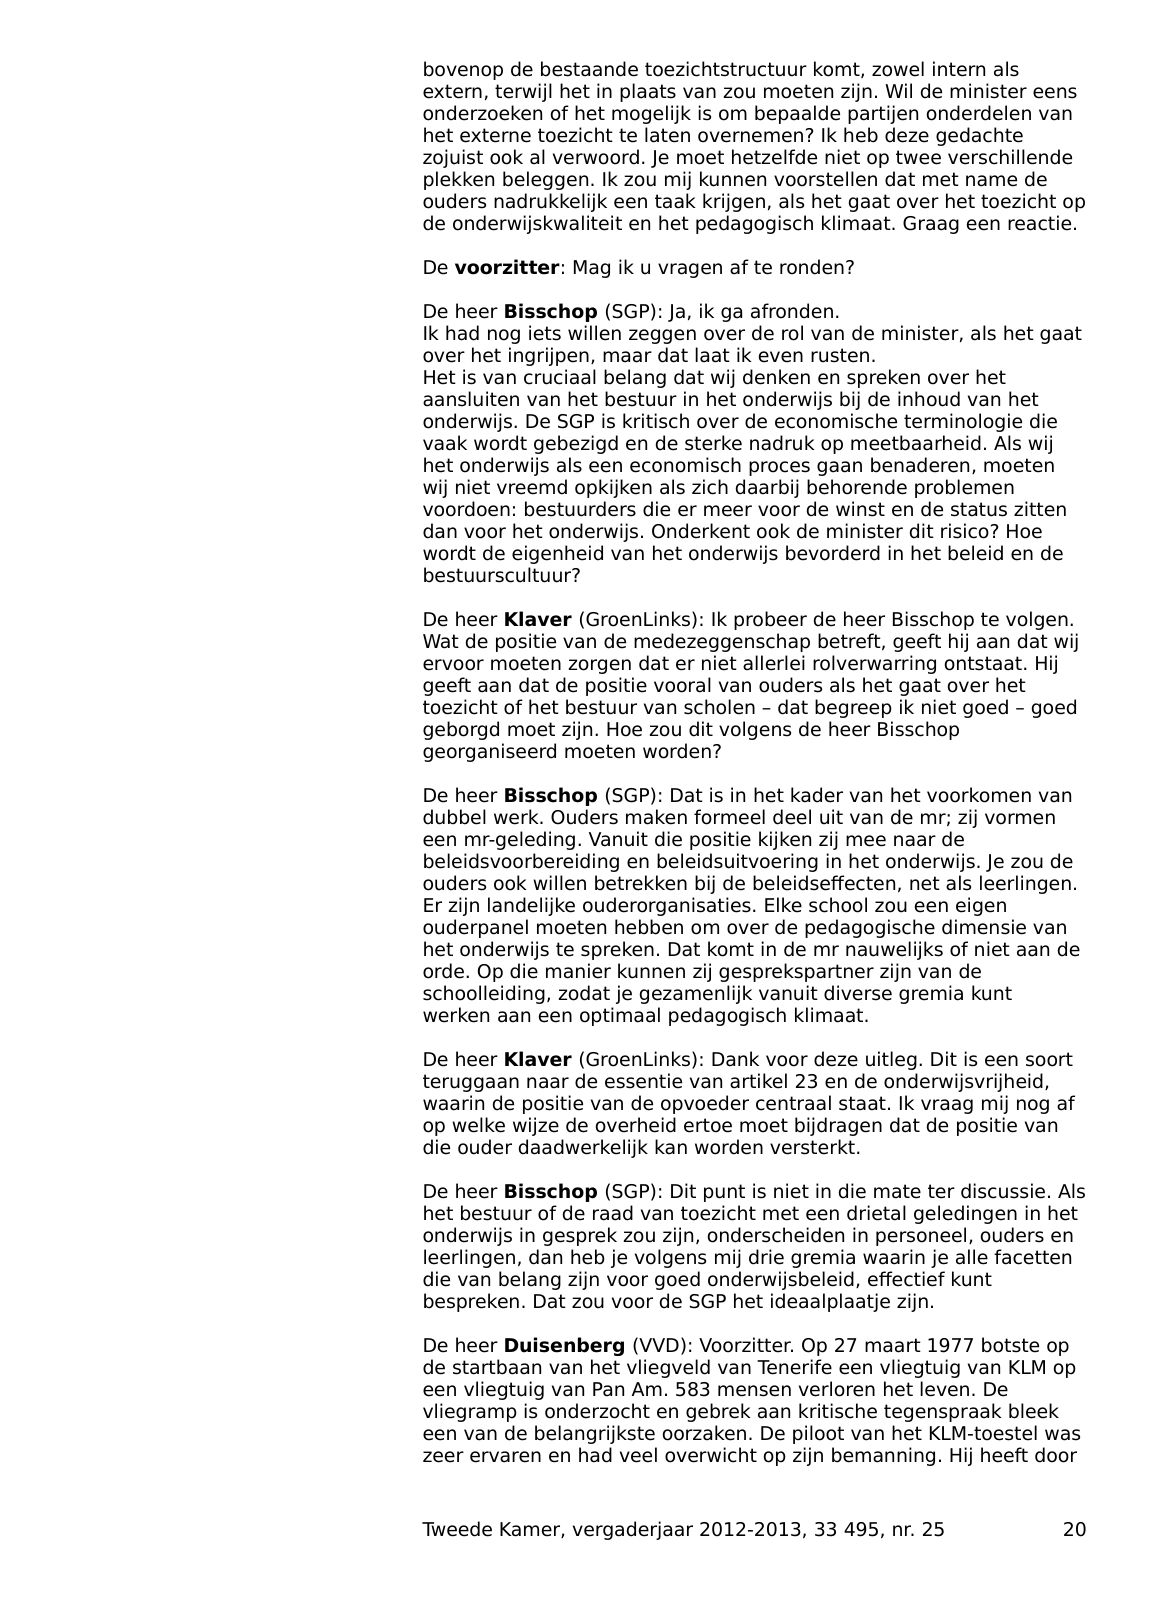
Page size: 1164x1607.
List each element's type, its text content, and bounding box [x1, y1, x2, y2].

text De heer Bisschop (SGP): Dat is in het kader van het voorkomen van dubbel werk. Ouders maken formeel deel uit van de mr; zij vormen een mr-geleding. Vanuit die positie kijken zij mee naar de beleidsvoorbereiding en beleidsuitvoering in het onderwijs. Je zou de ouders ook willen betrekken bij de beleidseffecten, net als leerlingen. Er zijn landelijke ouderorganisaties. Elke school zou een eigen ouderpanel moeten hebben om over de pedagogische dimensie van het onderwijs te spreken. Dat komt in de mr nauwelijks of niet aan de orde. Op die manier kunnen zij gesprekspartner zijn van de schoolleiding, zodat je gezamenlijk vanuit diverse gremia kunt werken aan een optimaal pedagogisch klimaat. [422, 785, 1087, 1027]
text De voorzitter: Mag ik u vragen af te ronden? [422, 257, 1087, 279]
text De heer Bisschop (SGP): Ja, ik ga afronden. [422, 301, 1087, 323]
text Ik had nog iets willen zeggen over de rol van de minister, als het gaat over het ingrijpen, maar dat laat ik even rusten. [422, 323, 1087, 367]
text De heer Klaver (GroenLinks): Dank voor deze uitleg. Dit is een soort teruggaan naar de essentie van artikel 23 en de onderwijsvrijheid, waarin de positie van de opvoeder centraal staat. Ik vraag mij nog af op welke wijze de overheid ertoe moet bijdragen dat de positie van die ouder daadwerkelijk kan worden versterkt. [422, 1049, 1087, 1159]
text Het is van cruciaal belang dat wij denken en spreken over het aansluiten van het bestuur in het onderwijs bij de inhoud van het onderwijs. De SGP is kritisch over de economische terminologie die vaak wordt gebezigd en de sterke nadruk op meetbaarheid. Als wij het onderwijs als een economisch proces gaan benaderen, moeten wij niet vreemd opkijken als zich daarbij behorende problemen voordoen: bestuurders die er meer voor de winst en de status zitten dan voor het onderwijs. Onderkent ook de minister dit risico? Hoe wordt de eigenheid van het onderwijs bevorderd in het beleid en de bestuurscultuur? [422, 367, 1087, 587]
text De heer Klaver (GroenLinks): Ik probeer de heer Bisschop te volgen. Wat de positie van de medezeggenschap betreft, geeft hij aan dat wij ervoor moeten zorgen dat er niet allerlei rolverwarring ontstaat. Hij geeft aan dat de positie vooral van ouders als het gaat over het toezicht of het bestuur van scholen – dat begreep ik niet goed – goed geborgd moet zijn. Hoe zou dit volgens de heer Bisschop georganiseerd moeten worden? [422, 609, 1087, 763]
text De heer Bisschop (SGP): Dit punt is niet in die mate ter discussie. Als het bestuur of de raad van toezicht met een drietal geledingen in het onderwijs in gesprek zou zijn, onderscheiden in personeel, ouders en leerlingen, dan heb je volgens mij drie gremia waarin je alle facetten die van belang zijn voor goed onderwijsbeleid, effectief kunt bespreken. Dat zou voor de SGP het ideaalplaatje zijn. [422, 1181, 1087, 1313]
text De heer Duisenberg (VVD): Voorzitter. Op 27 maart 1977 botste op de startbaan van het vliegveld van Tenerife een vliegtuig van KLM op een vliegtuig van Pan Am. 583 mensen verloren het leven. De vliegramp is onderzocht en gebrek aan kritische tegenspraak bleek een van de belangrijkste oorzaken. De piloot van het KLM-toestel was zeer ervaren en had veel overwicht op zijn bemanning. Hij heeft door [422, 1335, 1087, 1467]
text bovenop de bestaande toezichtstructuur komt, zowel intern als extern, terwijl het in plaats van zou moeten zijn. Wil de minister eens onderzoeken of het mogelijk is om bepaalde partijen onderdelen van het externe toezicht te laten overnemen? Ik heb deze gedachte zojuist ook al verwoord. Je moet hetzelfde niet op twee verschillende plekken beleggen. Ik zou mij kunnen voorstellen dat met name de ouders nadrukkelijk een taak krijgen, als het gaat over het toezicht op de onderwijskwaliteit en het pedagogisch klimaat. Graag een reactie. [422, 59, 1087, 235]
